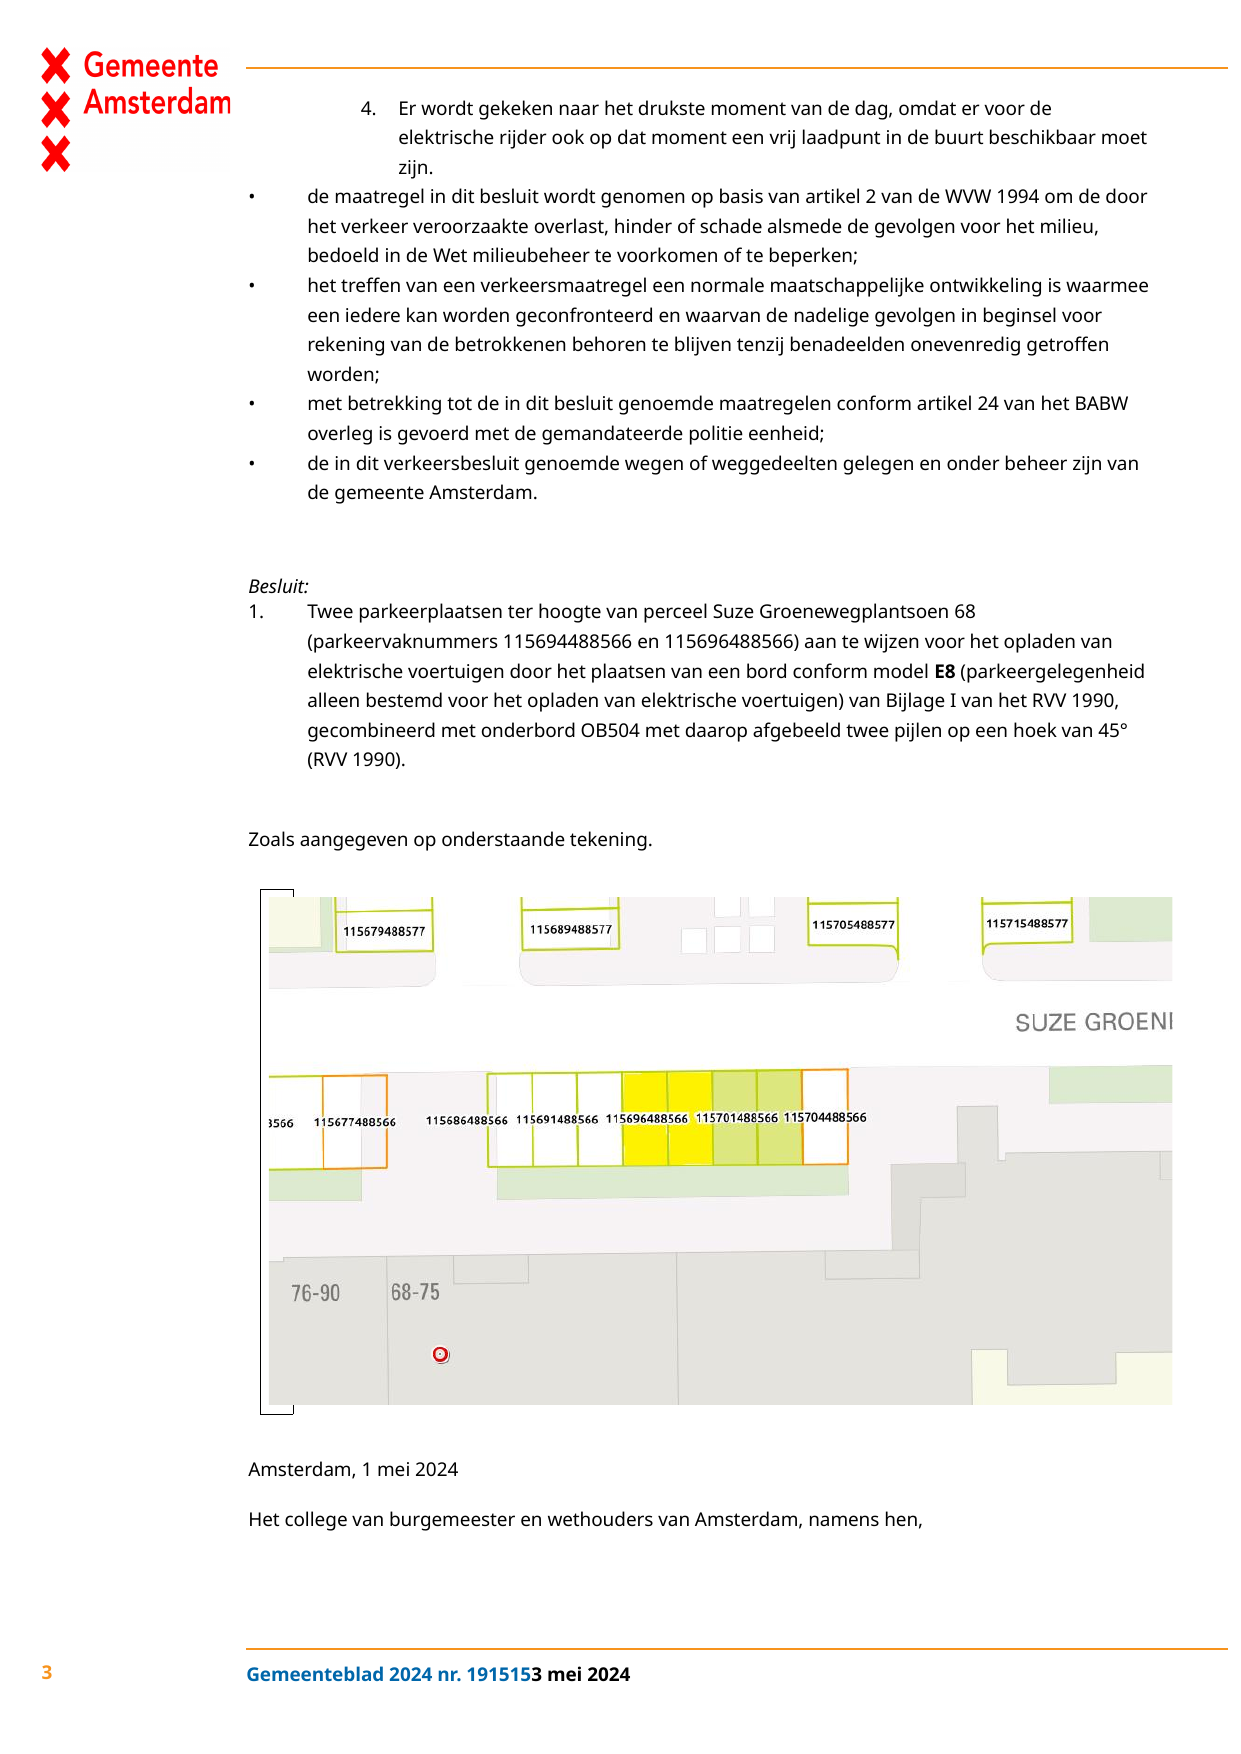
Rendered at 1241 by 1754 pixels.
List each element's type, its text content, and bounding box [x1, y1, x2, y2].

list de in dit verkeersbesluit genoemde wegen of weggedeelten gelegen en onder beheer zijn van de gemeente Amsterdam. [248, 450, 1152, 505]
list de maatregel in dit besluit wordt genomen op basis van artikel 2 van de WVW 1994 om de door het verkeer veroorzaakte overlast, hinder of schade alsmede de gevolgen voor het milieu, bedoeld in de Wet milieubeheer te voorkomen of te beperken; [248, 183, 1152, 268]
list het treffen van een verkeersmaatregel een normale maatschappelijke ontwikkeling is waarmee een iedere kan worden geconfronteerd en waarvan de nadelige gevolgen in beginsel voor rekening van de betrokkenen behoren te blijven tenzij benadeelden onevenredig getroffen worden; [248, 272, 1152, 387]
text Amsterdam, 1 mei 2024 [248, 1456, 1152, 1482]
picture [268, 897, 1173, 1405]
list Twee parkeerplaatsen ter hoogte van perceel Suze Groenewegplantsoen 68 (parkeervaknummers 115694488566 en 115696488566) aan te wijzen voor het opladen van elektrische voertuigen door het plaatsen van een bord conform model E8 (parkeergelegenheid alleen bestemd voor het opladen van elektrische voertuigen) van Bijlage I van het RVV 1990, gecombineerd met onderbord OB504 met daarop afgebeeld twee pijlen op een hoek van 45° (RVV 1990). [248, 599, 1152, 772]
list Er wordt gekeken naar het drukste moment van de dag, omdat er voor de elektrische rijder ook op dat moment een vrij laadpunt in de buurt beschikbaar moet zijn. [361, 95, 1152, 180]
list met betrekking tot de in dit besluit genoemde maatregelen conform artikel 24 van het BABW overleg is gevoerd met de gemandateerde politie eenheid; [248, 391, 1152, 446]
picture [41, 47, 231, 172]
text Zoals aangegeven op onderstaande tekening. [248, 827, 1152, 852]
text Besluit: [248, 573, 1152, 599]
text Het college van burgemeester en wethouders van Amsterdam, namens hen, [248, 1506, 1152, 1532]
